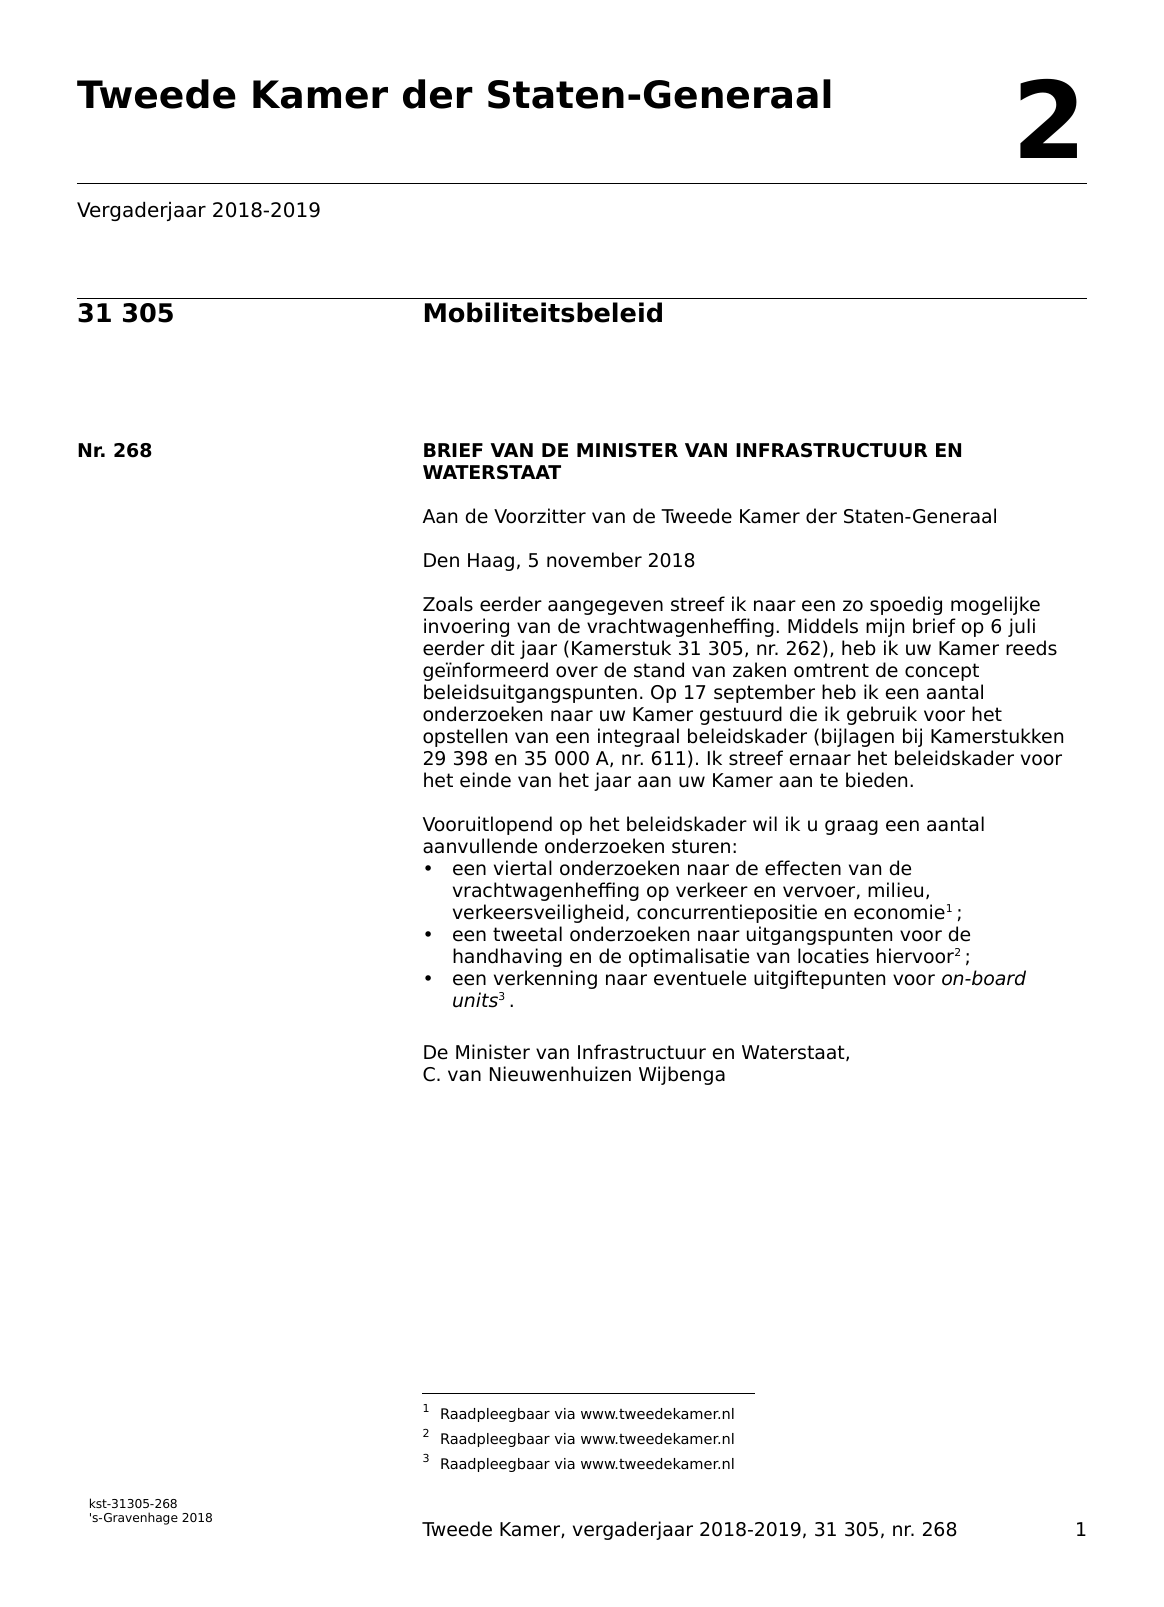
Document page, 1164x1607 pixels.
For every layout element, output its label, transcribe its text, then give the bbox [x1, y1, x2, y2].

text Aan de Voorzitter van de Tweede Kamer der Staten-Generaal [422, 506, 1087, 528]
text De Minister van Infrastructuur en Waterstaat, C. van Nieuwenhuizen Wijbenga [422, 1042, 1087, 1086]
text • een verkenning naar eventuele uitgiftepunten voor on-board units. [422, 968, 1087, 1012]
table_header 2 [886, 59, 1087, 183]
text 's-Gravenhage 2018 [88, 1511, 323, 1525]
text Vooruitlopend op het beleidskader wil ik u graag een aantal aanvullende onderzoeken sturen: [422, 814, 1087, 858]
text • een viertal onderzoeken naar de effecten van de vrachtwagenheffing op verkeer en vervoer, milieu, verkeersveiligheid, concurrentiepositie en economie; [422, 858, 1087, 924]
table_header Tweede Kamer der Staten-Generaal [77, 59, 886, 183]
text Den Haag, 5 november 2018 [422, 550, 1087, 572]
text Zoals eerder aangegeven streef ik naar een zo spoedig mogelijke invoering van de vrachtwagenheffing. Middels mijn brief op 6 juli eerder dit jaar (Kamerstuk 31 305, nr. 262), heb ik uw Kamer reeds geïnformeerd over de stand van zaken omtrent de concept beleidsuitgangspunten. Op 17 september heb ik een aantal onderzoeken naar uw Kamer gestuurd die ik gebruik voor het opstellen van een integraal beleidskader (bijlagen bij Kamerstukken 29 398 en 35 000 A, nr. 611). Ik streef ernaar het beleidskader voor het einde van het jaar aan uw Kamer aan te bieden. [422, 594, 1087, 792]
text kst-31305-268 [88, 1497, 323, 1511]
text Raadpleegbaar via www.tweedekamer.nl [422, 1427, 1087, 1449]
table_cell Vergaderjaar 2018-2019 [77, 184, 1087, 298]
text Raadpleegbaar via www.tweedekamer.nl [422, 1452, 1087, 1474]
text • een tweetal onderzoeken naar uitgangspunten voor de handhaving en de optimalisatie van locaties hiervoor; [422, 924, 1087, 968]
subtitle Nr. 268 BRIEF VAN DE MINISTER VAN INFRASTRUCTUUR EN WATERSTAAT [77, 440, 1087, 484]
text Raadpleegbaar via www.tweedekamer.nl [422, 1402, 1087, 1424]
subtitle 31 305 Mobiliteitsbeleid [77, 299, 1087, 329]
